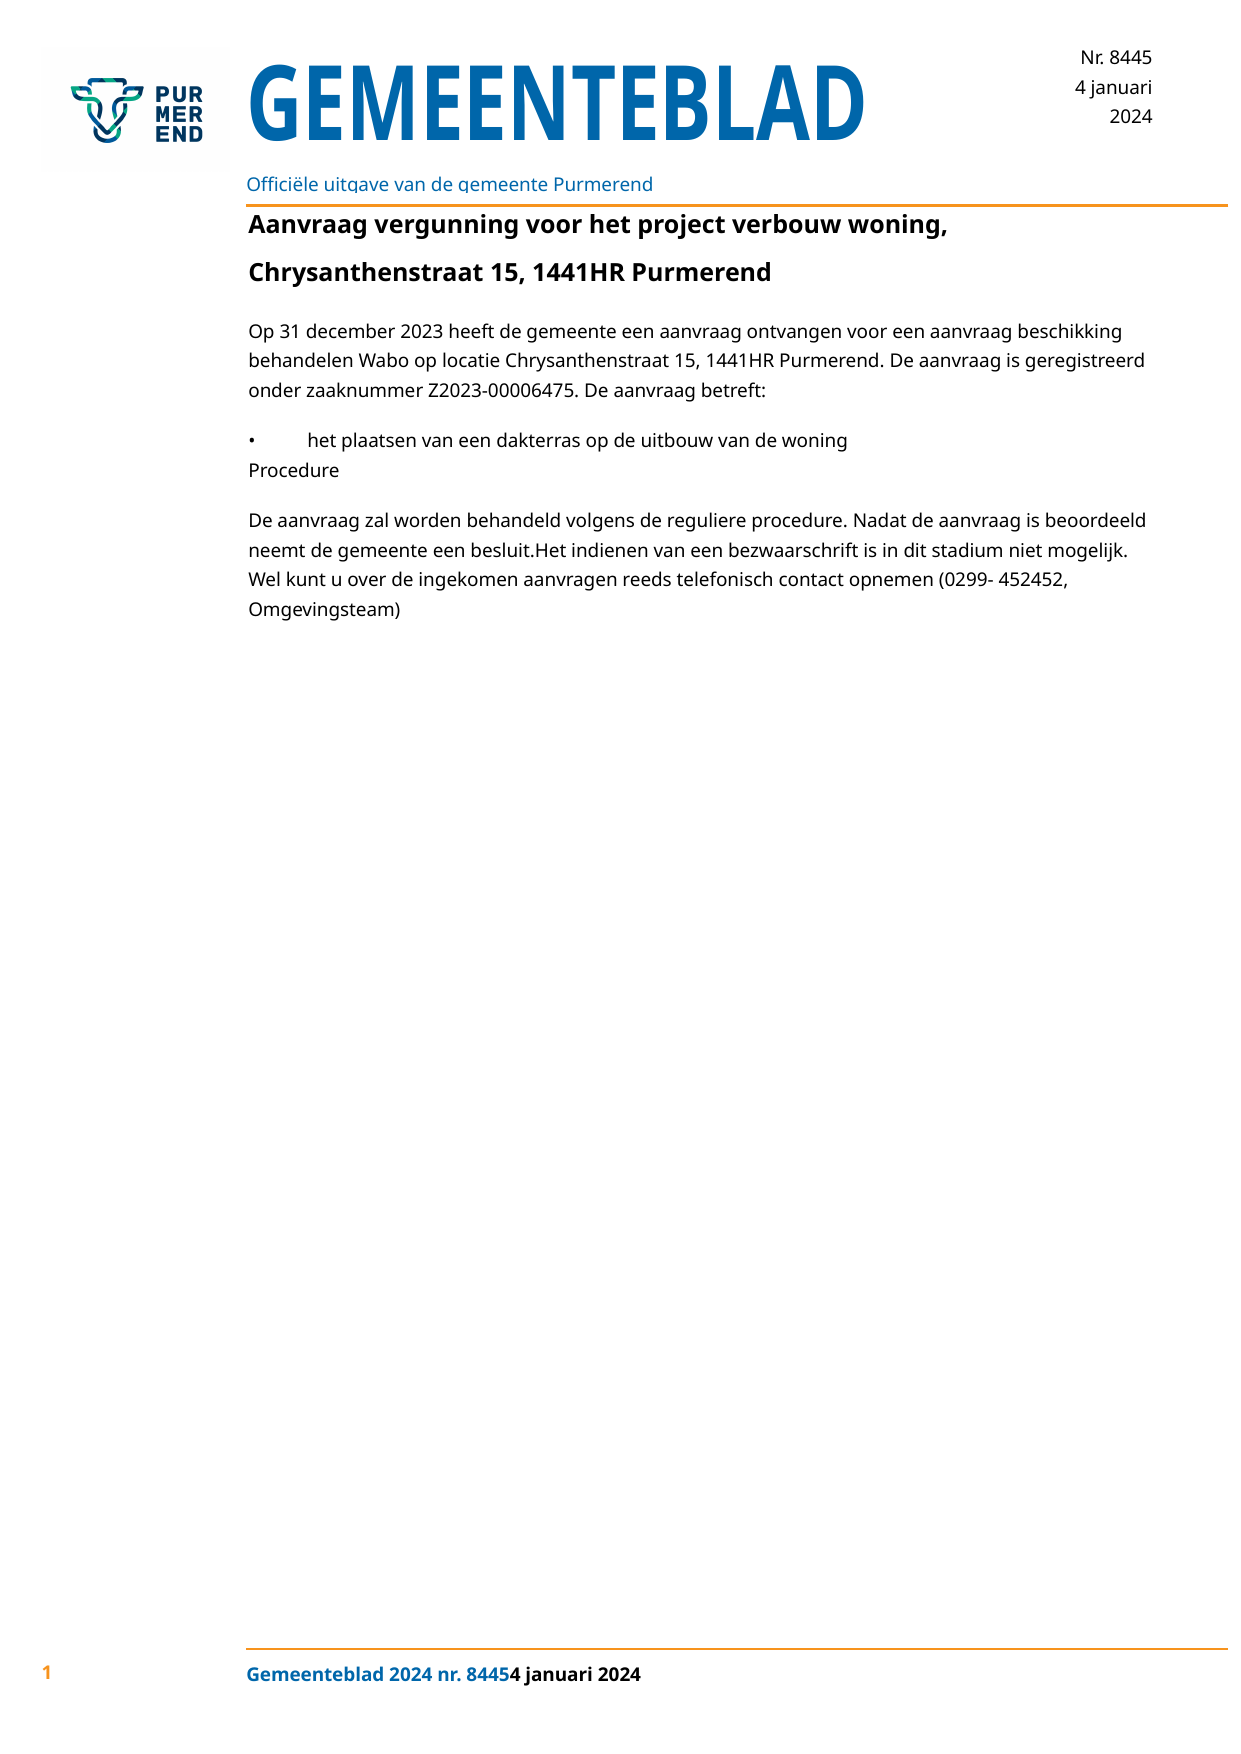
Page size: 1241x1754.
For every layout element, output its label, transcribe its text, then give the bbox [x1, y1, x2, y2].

list het plaatsen van een dakterras op de uitbouw van de woning [248, 427, 1152, 453]
text Op 31 december 2023 heeft de gemeente een aanvraag ontvangen voor een aanvraag beschikking behandelen Wabo op locatie Chrysanthenstraat 15, 1441HR Purmerend. De aanvraag is geregistreerd onder zaaknummer Z2023-00006475. De aanvraag betreft: [248, 318, 1152, 403]
picture [41, 47, 231, 172]
text Procedure [248, 457, 1152, 483]
text De aanvraag zal worden behandeld volgens de reguliere procedure. Nadat de aanvraag is beoordeeld neemt de gemeente een besluit.Het indienen van een bezwaarschrift is in dit stadium niet mogelijk. Wel kunt u over de ingekomen aanvragen reeds telefonisch contact opnemen (0299- 452452, Omgevingsteam) [248, 507, 1152, 622]
text Aanvraag vergunning voor het project verbouw woning, Chrysanthenstraat 15, 1441HR Purmerend [248, 207, 1152, 288]
